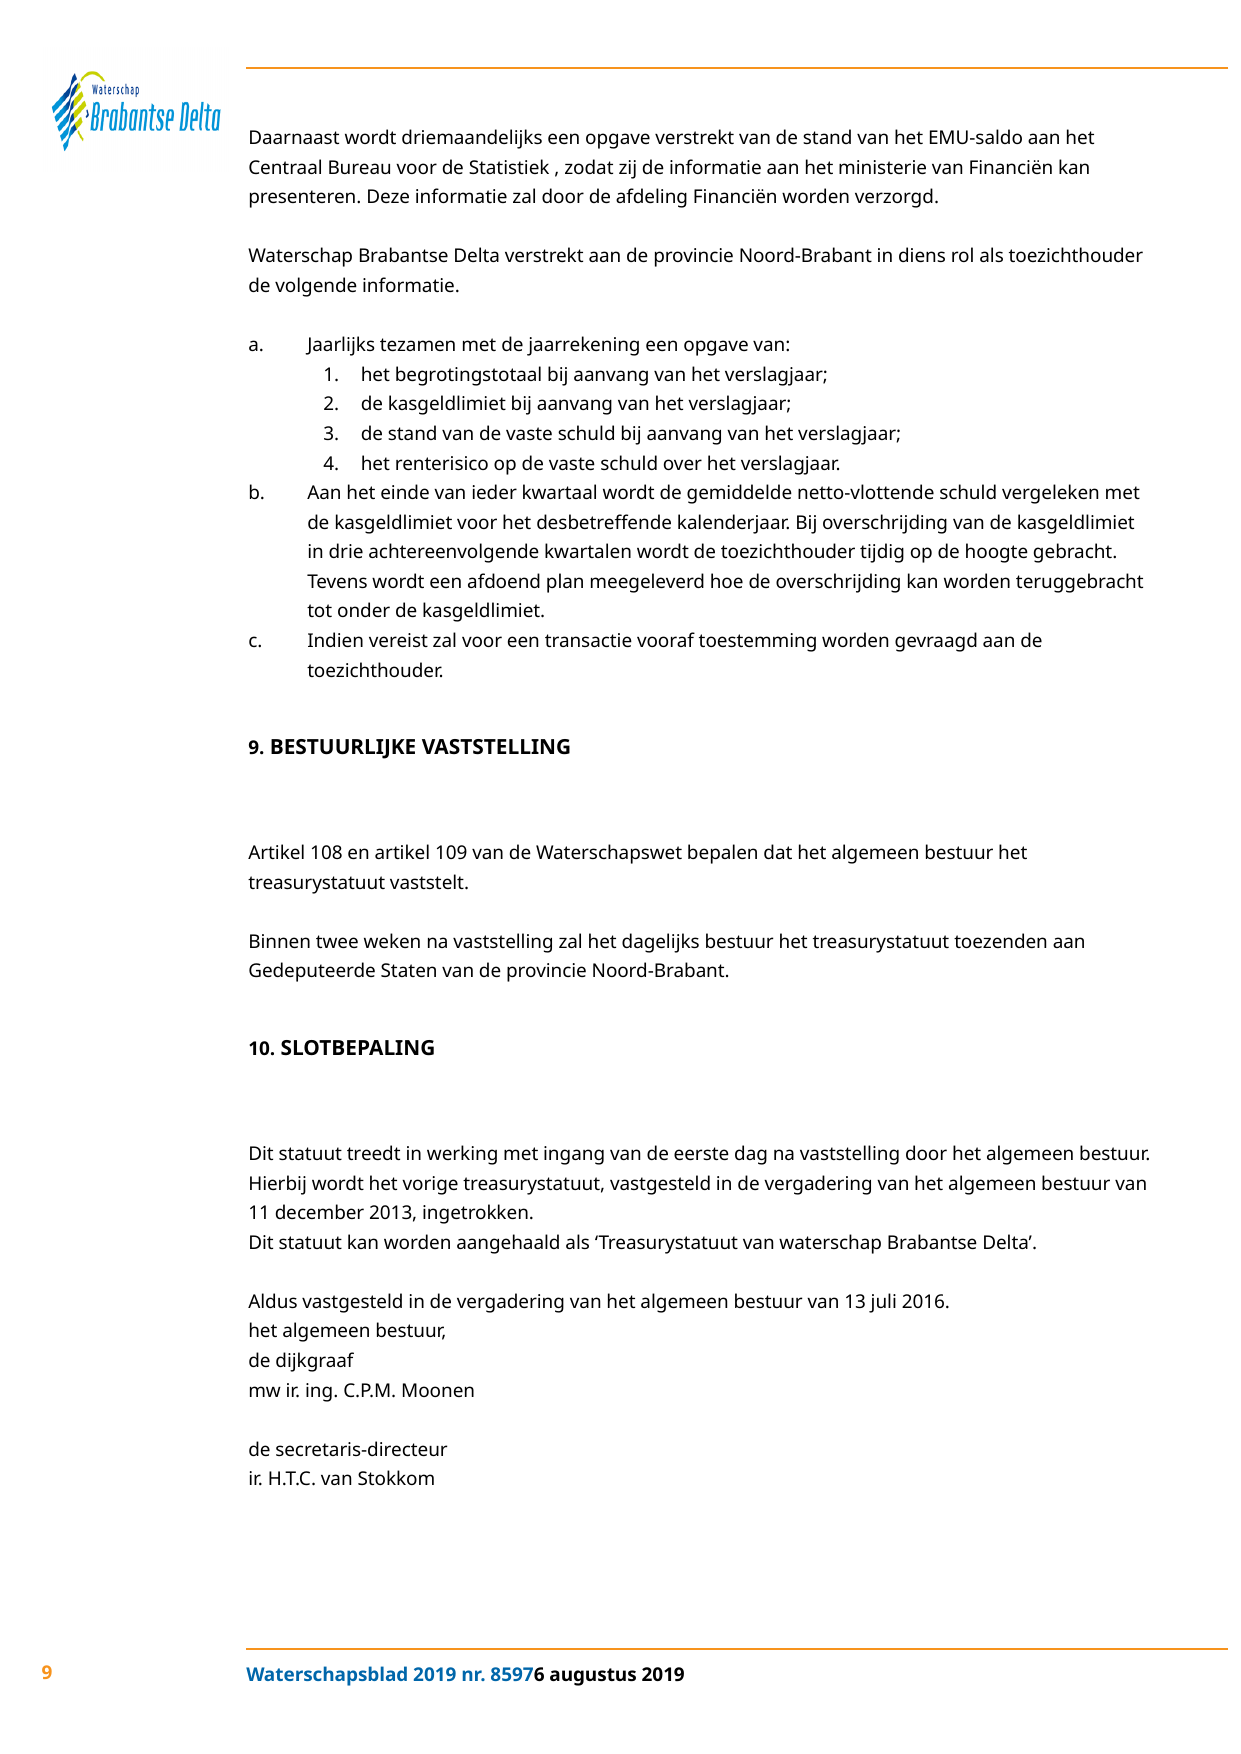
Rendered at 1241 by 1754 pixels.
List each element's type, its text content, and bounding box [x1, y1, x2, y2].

list het renterisico op de vaste schuld over het verslagjaar. [323, 450, 1152, 476]
list de kasgeldlimiet bij aanvang van het verslagjaar; [323, 391, 1152, 416]
text Dit statuut kan worden aangehaald als ‘Treasurystatuut van waterschap Brabantse Delta’. [248, 1229, 1152, 1255]
text Daarnaast wordt driemaandelijks een opgave verstrekt van de stand van het EMU-saldo aan het Centraal Bureau voor de Statistiek , zodat zij de informatie aan het ministerie van Financiën kan presenteren. Deze informatie zal door de afdeling Financiën worden verzorgd. [248, 124, 1152, 209]
picture [41, 47, 231, 172]
list het begrotingstotaal bij aanvang van het verslagjaar; [323, 361, 1152, 387]
text de secretaris-directeur [248, 1436, 1152, 1462]
text ir. H.T.C. van Stokkom [248, 1466, 1152, 1491]
list Aan het einde van ieder kwartaal wordt de gemiddelde netto-vlottende schuld vergeleken met de kasgeldlimiet voor het desbetreffende kalenderjaar. Bij overschrijding van de kasgeldlimiet in drie achtereenvolgende kwartalen wordt de toezichthouder tijdig op de hoogte gebracht. Tevens wordt een afdoend plan meegeleverd hoe de overschrijding kan worden teruggebracht tot onder de kasgeldlimiet. [248, 479, 1152, 623]
text Aldus vastgesteld in de vergadering van het algemeen bestuur van 13 juli 2016. [248, 1288, 1152, 1314]
text Waterschap Brabantse Delta verstrekt aan de provincie Noord-Brabant in diens rol als toezichthouder de volgende informatie. [248, 243, 1152, 298]
list Indien vereist zal voor een transactie vooraf toestemming worden gevraagd aan de toezichthouder. [248, 627, 1152, 683]
text de dijkgraaf [248, 1347, 1152, 1373]
text 10. SLOTBEPALING [248, 1033, 1152, 1061]
text het algemeen bestuur, [248, 1318, 1152, 1343]
text Binnen twee weken na vaststelling zal het dagelijks bestuur het treasurystatuut toezenden aan Gedeputeerde Staten van de provincie Noord-Brabant. [248, 928, 1152, 983]
list Jaarlijks tezamen met de jaarrekening een opgave van: [248, 331, 1152, 357]
text 9. BESTUURLIJKE VASTSTELLING [248, 732, 1152, 761]
text Dit statuut treedt in werking met ingang van de eerste dag na vaststelling door het algemeen bestuur. Hierbij wordt het vorige treasurystatuut, vastgesteld in de vergadering van het algemeen bestuur van 11 december 2013, ingetrokken. [248, 1140, 1152, 1225]
list de stand van de vaste schuld bij aanvang van het verslagjaar; [323, 420, 1152, 446]
text mw ir. ing. C.P.M. Moonen [248, 1377, 1152, 1403]
text Artikel 108 en artikel 109 van de Waterschapswet bepalen dat het algemeen bestuur het treasurystatuut vaststelt. [248, 839, 1152, 895]
